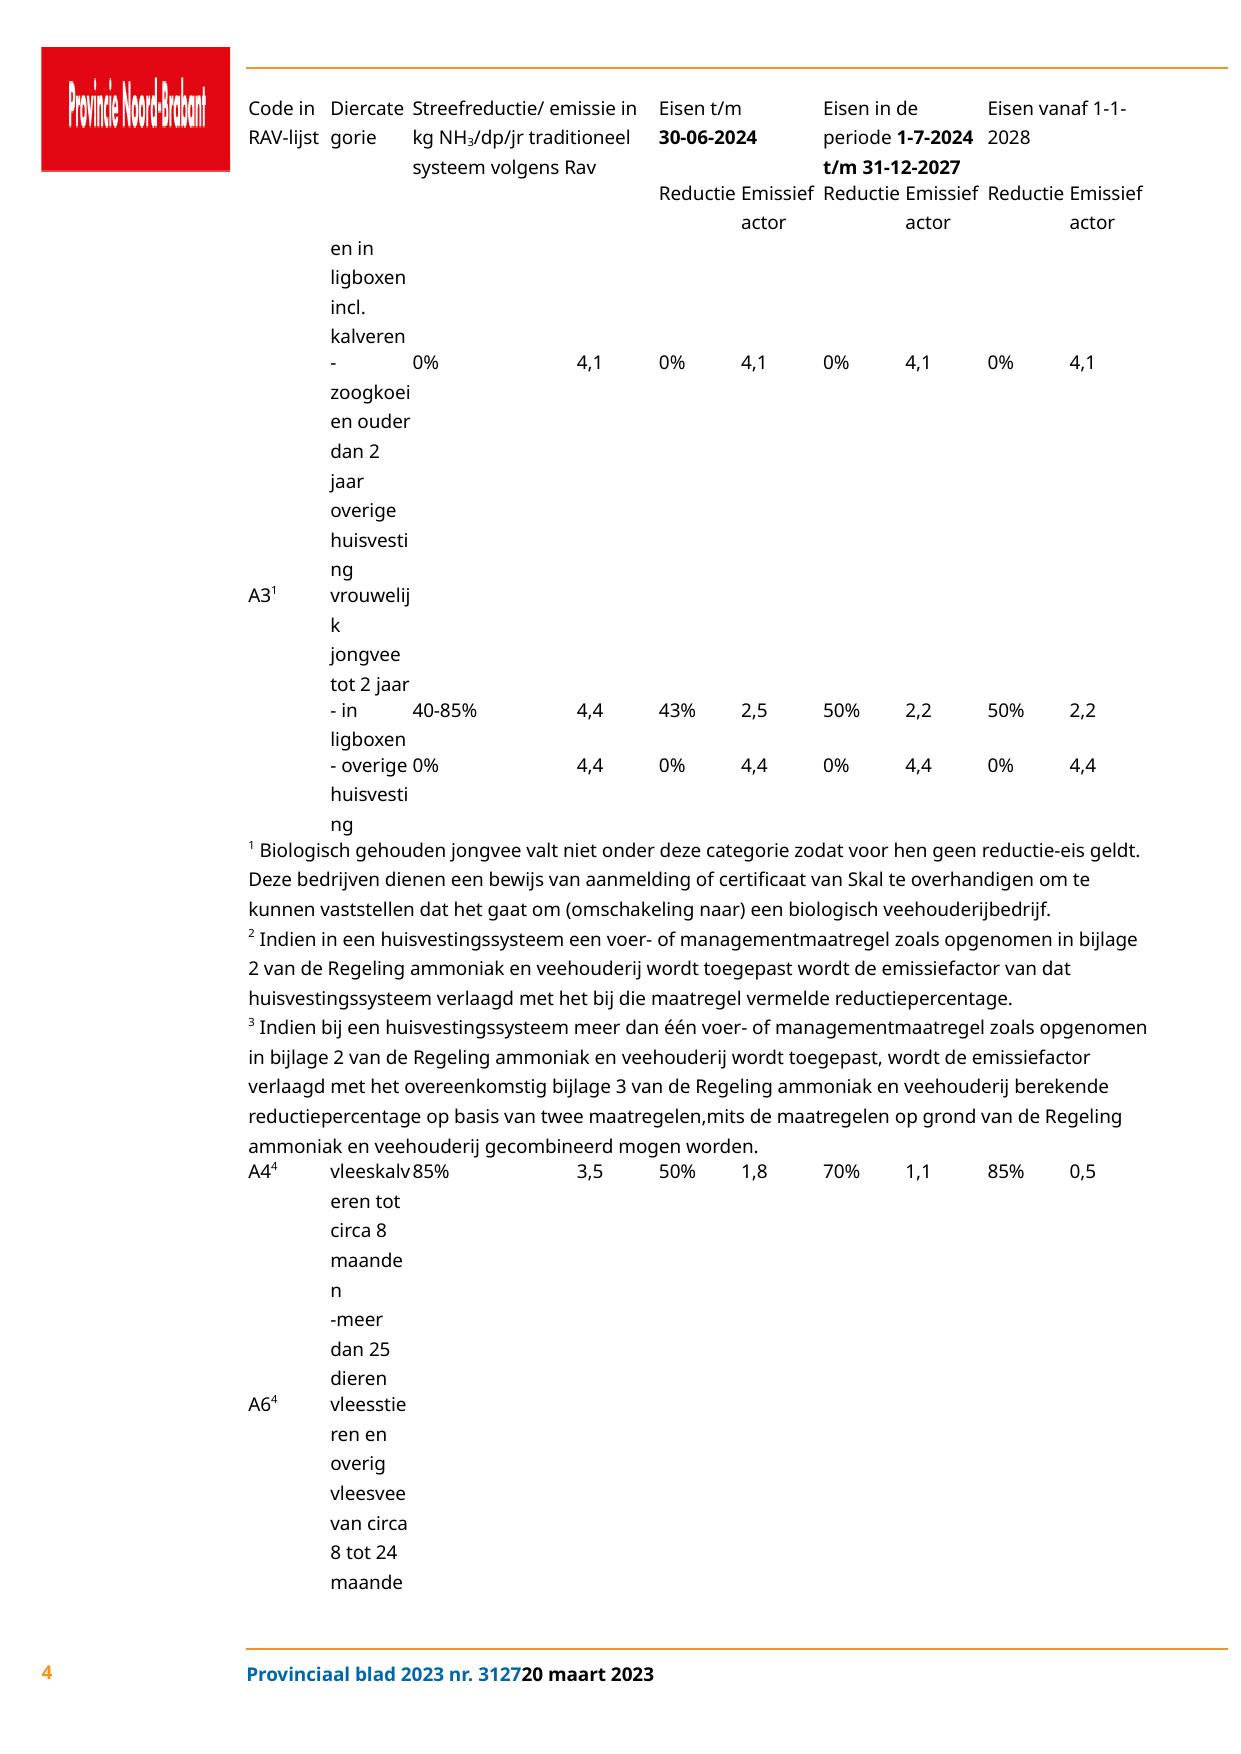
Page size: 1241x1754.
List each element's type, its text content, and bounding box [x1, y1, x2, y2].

table_cell vrouwelijk jongvee tot 2 jaar [330, 582, 412, 697]
table_cell 50% [659, 1159, 741, 1391]
table_cell [248, 180, 330, 235]
table_cell [823, 582, 905, 697]
table_cell en in ligboxen incl. kalveren [330, 235, 412, 349]
table_cell [412, 582, 577, 697]
table_cell 0% [659, 350, 741, 582]
table_cell [905, 235, 987, 349]
table_cell Reductie [823, 180, 905, 235]
table_cell Emissiefactor [905, 180, 987, 235]
table_cell [412, 1391, 577, 1594]
table_cell [823, 235, 905, 349]
table_cell 0,5 [1069, 1159, 1152, 1391]
picture [41, 47, 231, 172]
table_cell [1069, 1391, 1152, 1594]
table_cell 50% [823, 697, 905, 752]
table_cell [248, 697, 330, 752]
table_cell vleesstieren en overig vleesvee van circa 8 tot 24 maande [330, 1391, 412, 1594]
table_header Streefreductie/ emissie in kg NH3/dp/jr traditioneel systeem volgens Rav [412, 95, 659, 180]
table_header Eisen t/m 30-06-2024 [659, 95, 823, 180]
table_cell 43% [659, 697, 741, 752]
table_cell 1 Biologisch gehouden jongvee valt niet onder deze categorie zodat voor hen geen reductie-eis geldt. Deze bedrijven dienen een bewijs van aanmelding of certificaat van Skal te overhandigen om te kunnen vaststellen dat het gaat om (omschakeling naar) een biologisch veehouderijbedrijf. 2 Indien in een huisvestingssysteem een voer- of managementmaatregel zoals opgenomen in bijlage 2 van de Regeling ammoniak en veehouderij wordt toegepast wordt de emissiefactor van dat huisvestingssysteem verlaagd met het bij die maatregel vermelde reductiepercentage. 3 Indien bij een huisvestingssysteem meer dan één voer- of managementmaatregel zoals opgenomen in bijlage 2 van de Regeling ammoniak en veehouderij wordt toegepast, wordt de emissiefactor verlaagd met het overeenkomstig bijlage 3 van de Regeling ammoniak en veehouderij berekende reductiepercentage op basis van twee maatregelen,mits de maatregelen op grond van de Regeling ammoniak en veehouderij gecombineerd mogen worden. [248, 837, 1152, 1158]
table_cell 4,1 [577, 350, 659, 582]
table_cell Emissiefactor [1069, 180, 1152, 235]
table_cell [987, 582, 1069, 697]
table_cell Emissiefactor [741, 180, 823, 235]
table_cell [905, 582, 987, 697]
table_cell 50% [987, 697, 1069, 752]
table_cell [905, 1391, 987, 1594]
table_cell 4,4 [741, 752, 823, 837]
table_cell [1069, 235, 1152, 349]
table_cell [248, 350, 330, 582]
table_cell 85% [987, 1159, 1069, 1391]
table_cell 2,5 [741, 697, 823, 752]
table_cell 4,4 [577, 752, 659, 837]
table_cell 0% [987, 350, 1069, 582]
table_cell [248, 752, 330, 837]
table_cell [577, 1391, 659, 1594]
table_cell [412, 235, 577, 349]
table_cell 0% [412, 752, 577, 837]
table_cell Reductie [659, 180, 741, 235]
table_header Eisen in de periode 1-7-2024 t/m 31-12-2027 [823, 95, 987, 180]
table_cell [741, 1391, 823, 1594]
table_cell [577, 235, 659, 349]
table_cell 4,1 [905, 350, 987, 582]
table_cell [987, 1391, 1069, 1594]
table_cell [659, 235, 741, 349]
table_cell [659, 582, 741, 697]
table_cell [741, 582, 823, 697]
table_cell - in ligboxen [330, 697, 412, 752]
table_cell [1069, 582, 1152, 697]
table_cell [987, 235, 1069, 349]
table_cell 0% [412, 350, 577, 582]
table_cell 4,4 [577, 697, 659, 752]
table_cell 4,1 [1069, 350, 1152, 582]
table_cell 4,4 [1069, 752, 1152, 837]
table_cell 2,2 [1069, 697, 1152, 752]
table_cell [248, 235, 330, 349]
table_cell 70% [823, 1159, 905, 1391]
table_cell A44 [248, 1159, 330, 1391]
table_cell A31 [248, 582, 330, 697]
table_cell [741, 235, 823, 349]
table_header Code in RAV-lijst [248, 95, 330, 180]
table_cell 3,5 [577, 1159, 659, 1391]
table_cell 85% [412, 1159, 577, 1391]
table_cell 4,1 [741, 350, 823, 582]
table_cell 2,2 [905, 697, 987, 752]
table_cell 40-85% [412, 697, 577, 752]
table_cell 1,1 [905, 1159, 987, 1391]
table_cell 0% [659, 752, 741, 837]
table_cell 0% [987, 752, 1069, 837]
table_cell 0% [823, 752, 905, 837]
table_header Eisen vanaf 1-1-2028 [987, 95, 1152, 180]
table_cell 0% [823, 350, 905, 582]
table_cell - zoogkoeien ouder dan 2 jaar overige huisvesting [330, 350, 412, 582]
table_cell 1,8 [741, 1159, 823, 1391]
table_cell [577, 582, 659, 697]
table_cell Reductie [987, 180, 1069, 235]
table_cell - overige huisvesting [330, 752, 412, 837]
table_cell [659, 1391, 741, 1594]
table_cell [412, 180, 659, 235]
table_cell [330, 180, 412, 235]
table_header Diercategorie [330, 95, 412, 180]
table_cell A64 [248, 1391, 330, 1594]
table_cell 4,4 [905, 752, 987, 837]
table_cell vleeskalveren tot circa 8 maanden -meer dan 25 dieren [330, 1159, 412, 1391]
table_cell [823, 1391, 905, 1594]
